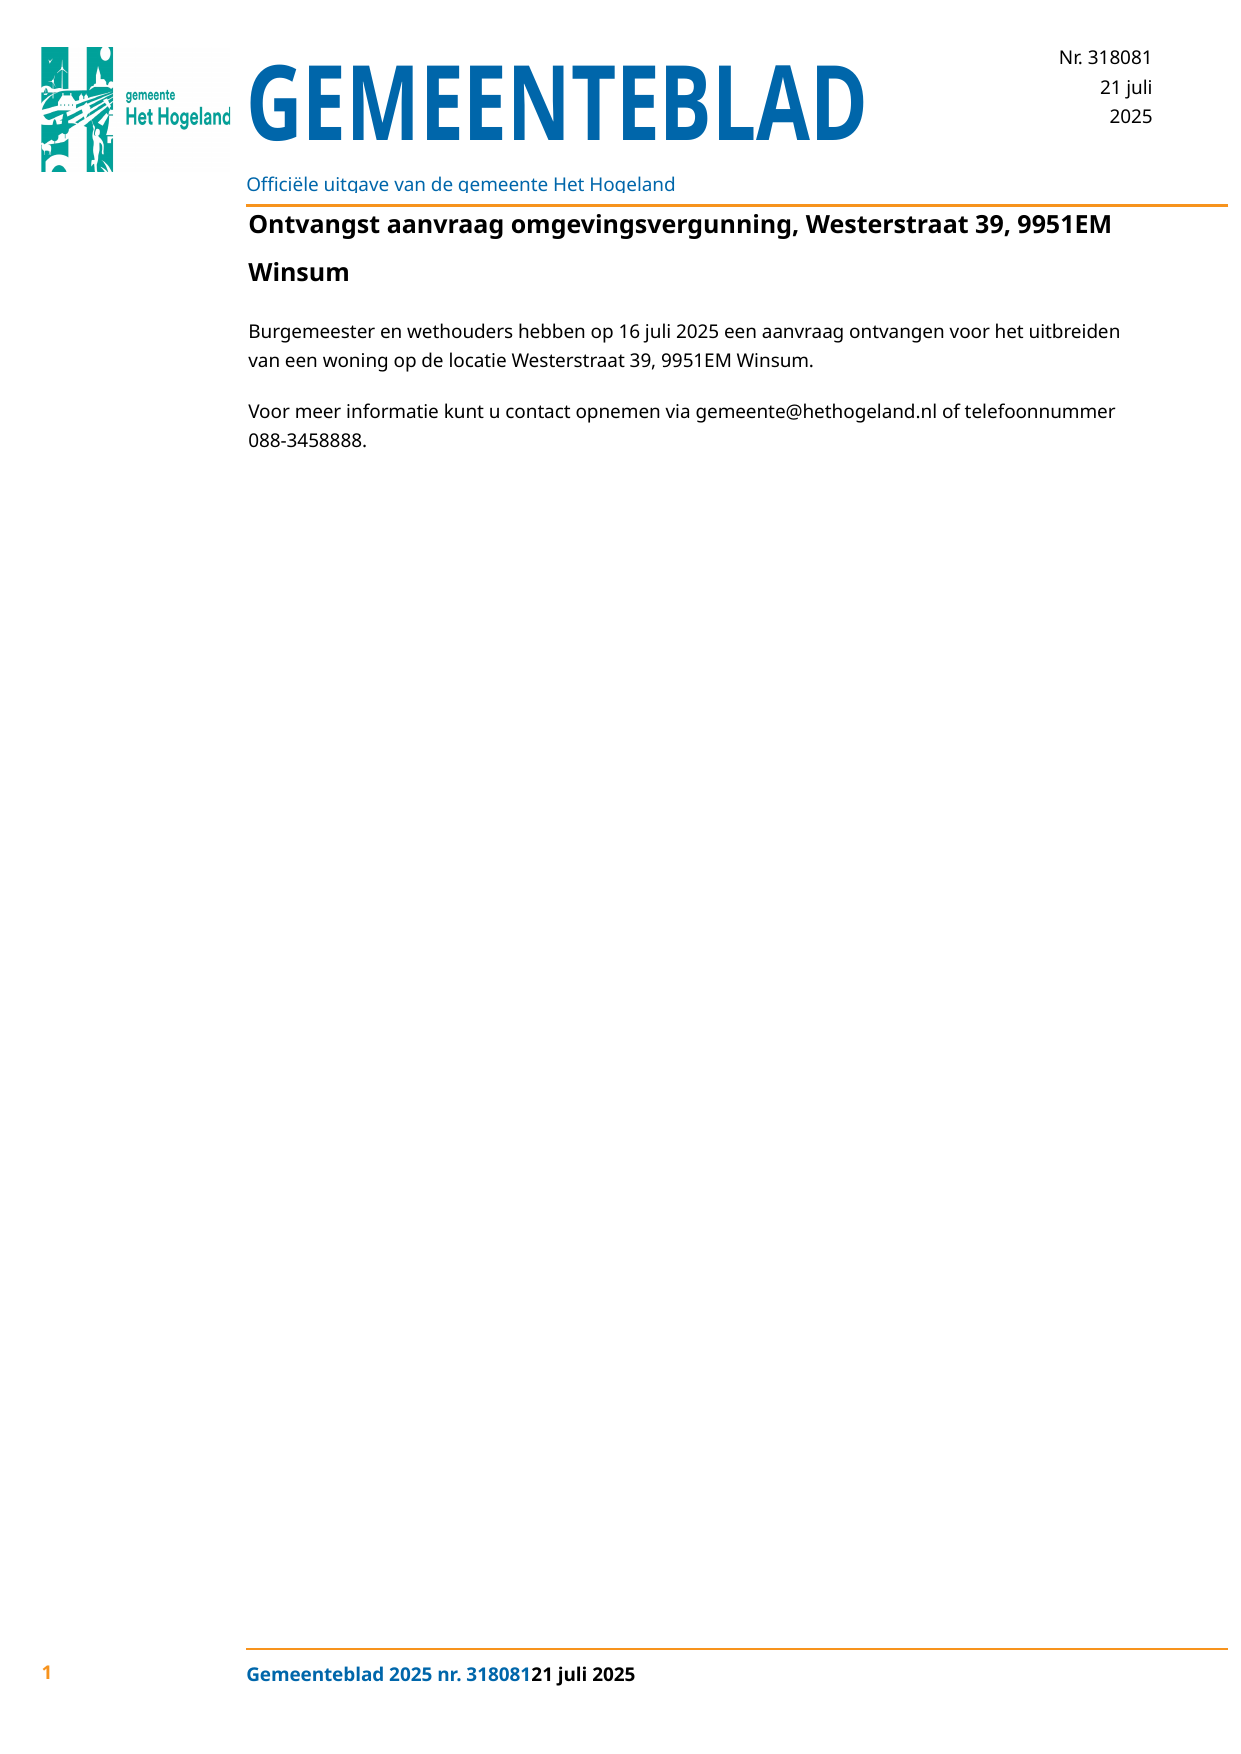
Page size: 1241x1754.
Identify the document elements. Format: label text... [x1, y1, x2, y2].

picture [41, 47, 231, 172]
text Voor meer informatie kunt u contact opnemen via gemeente@hethogeland.nl of telefoonnummer 088-3458888. [248, 398, 1152, 453]
text Ontvangst aanvraag omgevingsvergunning, Westerstraat 39, 9951EM Winsum [248, 207, 1152, 288]
text Burgemeester en wethouders hebben op 16 juli 2025 een aanvraag ontvangen voor het uitbreiden van een woning op de locatie Westerstraat 39, 9951EM Winsum. [248, 318, 1152, 373]
